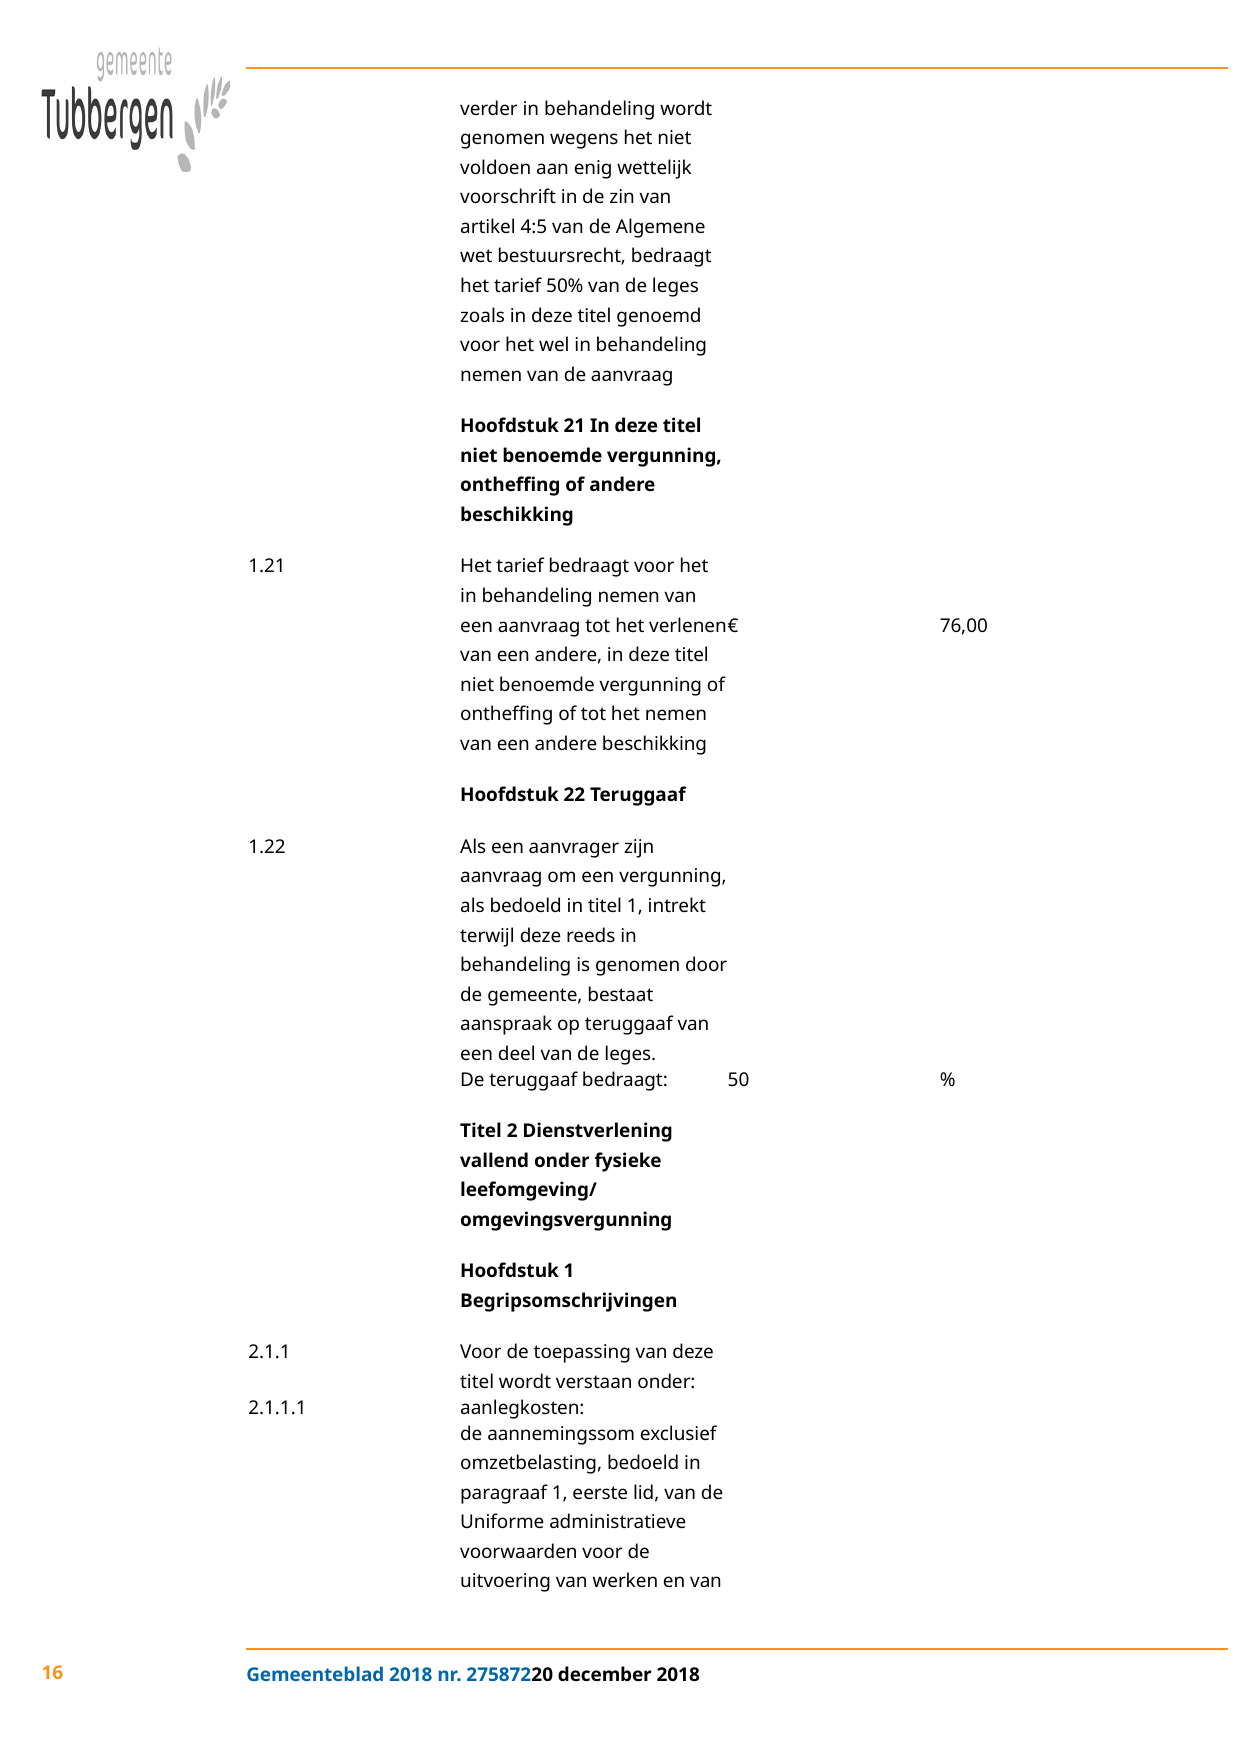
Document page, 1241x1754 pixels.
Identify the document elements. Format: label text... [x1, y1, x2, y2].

table_cell aanlegkosten: [460, 1394, 727, 1420]
table_cell Het tarief bedraagt voor het in behandeling nemen van een aanvraag tot het verlenen van een andere, in deze titel niet benoemde vergunning of ontheffing of tot het nemen van een andere beschikking [460, 553, 727, 756]
table_cell [460, 1232, 727, 1258]
table_cell [248, 1420, 460, 1593]
table_cell [940, 527, 1152, 553]
table_cell [940, 1313, 1152, 1339]
table_cell 50 [728, 1066, 939, 1092]
table_cell [728, 1394, 939, 1420]
table_cell [940, 95, 1152, 387]
table_cell [940, 1118, 1152, 1232]
table_cell De teruggaaf bedraagt: [460, 1066, 727, 1092]
table_cell [940, 808, 1152, 833]
table_cell 2.1.1.1 [248, 1394, 460, 1420]
table_cell [940, 782, 1152, 807]
table_cell [940, 387, 1152, 412]
table_cell [940, 1420, 1152, 1593]
table_cell [940, 833, 1152, 1066]
table_cell [460, 387, 727, 412]
table_cell Voor de toepassing van deze titel wordt verstaan onder: [460, 1339, 727, 1394]
table_cell € [728, 553, 939, 756]
table_cell [248, 1313, 460, 1339]
table_cell verder in behandeling wordt genomen wegens het niet voldoen aan enig wettelijk voorschrift in de zin van artikel 4:5 van de Algemene wet bestuursrecht, bedraagt het tarief 50% van de leges zoals in deze titel genoemd voor het wel in behandeling nemen van de aanvraag [460, 95, 727, 387]
table_cell Hoofdstuk 22 Teruggaaf [460, 782, 727, 807]
table_cell [728, 833, 939, 1066]
table_cell [728, 413, 939, 527]
table_cell [248, 95, 460, 387]
table_cell [248, 387, 460, 412]
table_cell [728, 1232, 939, 1258]
table_cell % [940, 1066, 1152, 1092]
table_cell [248, 808, 460, 833]
table_cell [460, 808, 727, 833]
table_cell 76,00 [940, 553, 1152, 756]
table_cell 2.1.1 [248, 1339, 460, 1394]
table_cell [248, 756, 460, 782]
table_cell [248, 527, 460, 553]
table_cell [728, 808, 939, 833]
table_cell Titel 2 Dienstverlening vallend onder fysieke leefomgeving/ omgevingsvergunning [460, 1118, 727, 1232]
table_cell 1.21 [248, 553, 460, 756]
table_cell [248, 1258, 460, 1313]
table_cell [460, 756, 727, 782]
table_cell [728, 782, 939, 807]
table_cell [728, 387, 939, 412]
table_cell 1.22 [248, 833, 460, 1066]
table_cell de aannemingssom exclusief omzetbelasting, bedoeld in paragraaf 1, eerste lid, van de Uniforme administratieve voorwaarden voor de uitvoering van werken en van [460, 1420, 727, 1593]
table_cell [940, 1092, 1152, 1117]
table_cell [248, 1118, 460, 1232]
table_cell [728, 95, 939, 387]
table_cell Als een aanvrager zijn aanvraag om een vergunning, als bedoeld in titel 1, intrekt terwijl deze reeds in behandeling is genomen door de gemeente, bestaat aanspraak op teruggaaf van een deel van de leges. [460, 833, 727, 1066]
table_cell [728, 1258, 939, 1313]
table_cell [248, 1232, 460, 1258]
table_cell Hoofdstuk 1 Begripsomschrijvingen [460, 1258, 727, 1313]
table_cell [248, 413, 460, 527]
table_cell [940, 1339, 1152, 1394]
table_cell [248, 1066, 460, 1092]
table_cell [728, 1339, 939, 1394]
table_cell [728, 527, 939, 553]
table_cell [940, 1232, 1152, 1258]
table_cell [940, 413, 1152, 527]
table_cell [728, 756, 939, 782]
table_cell [248, 782, 460, 807]
table_cell [728, 1092, 939, 1117]
table_cell [940, 1258, 1152, 1313]
table_cell [460, 1092, 727, 1117]
table_cell [460, 527, 727, 553]
table_cell Hoofdstuk 21 In deze titel niet benoemde vergunning, ontheffing of andere beschikking [460, 413, 727, 527]
picture [41, 47, 231, 172]
table_cell [940, 1394, 1152, 1420]
table_cell [248, 1092, 460, 1117]
table_cell [728, 1313, 939, 1339]
table_cell [728, 1420, 939, 1593]
table_cell [460, 1313, 727, 1339]
table_cell [728, 1118, 939, 1232]
table_cell [940, 756, 1152, 782]
